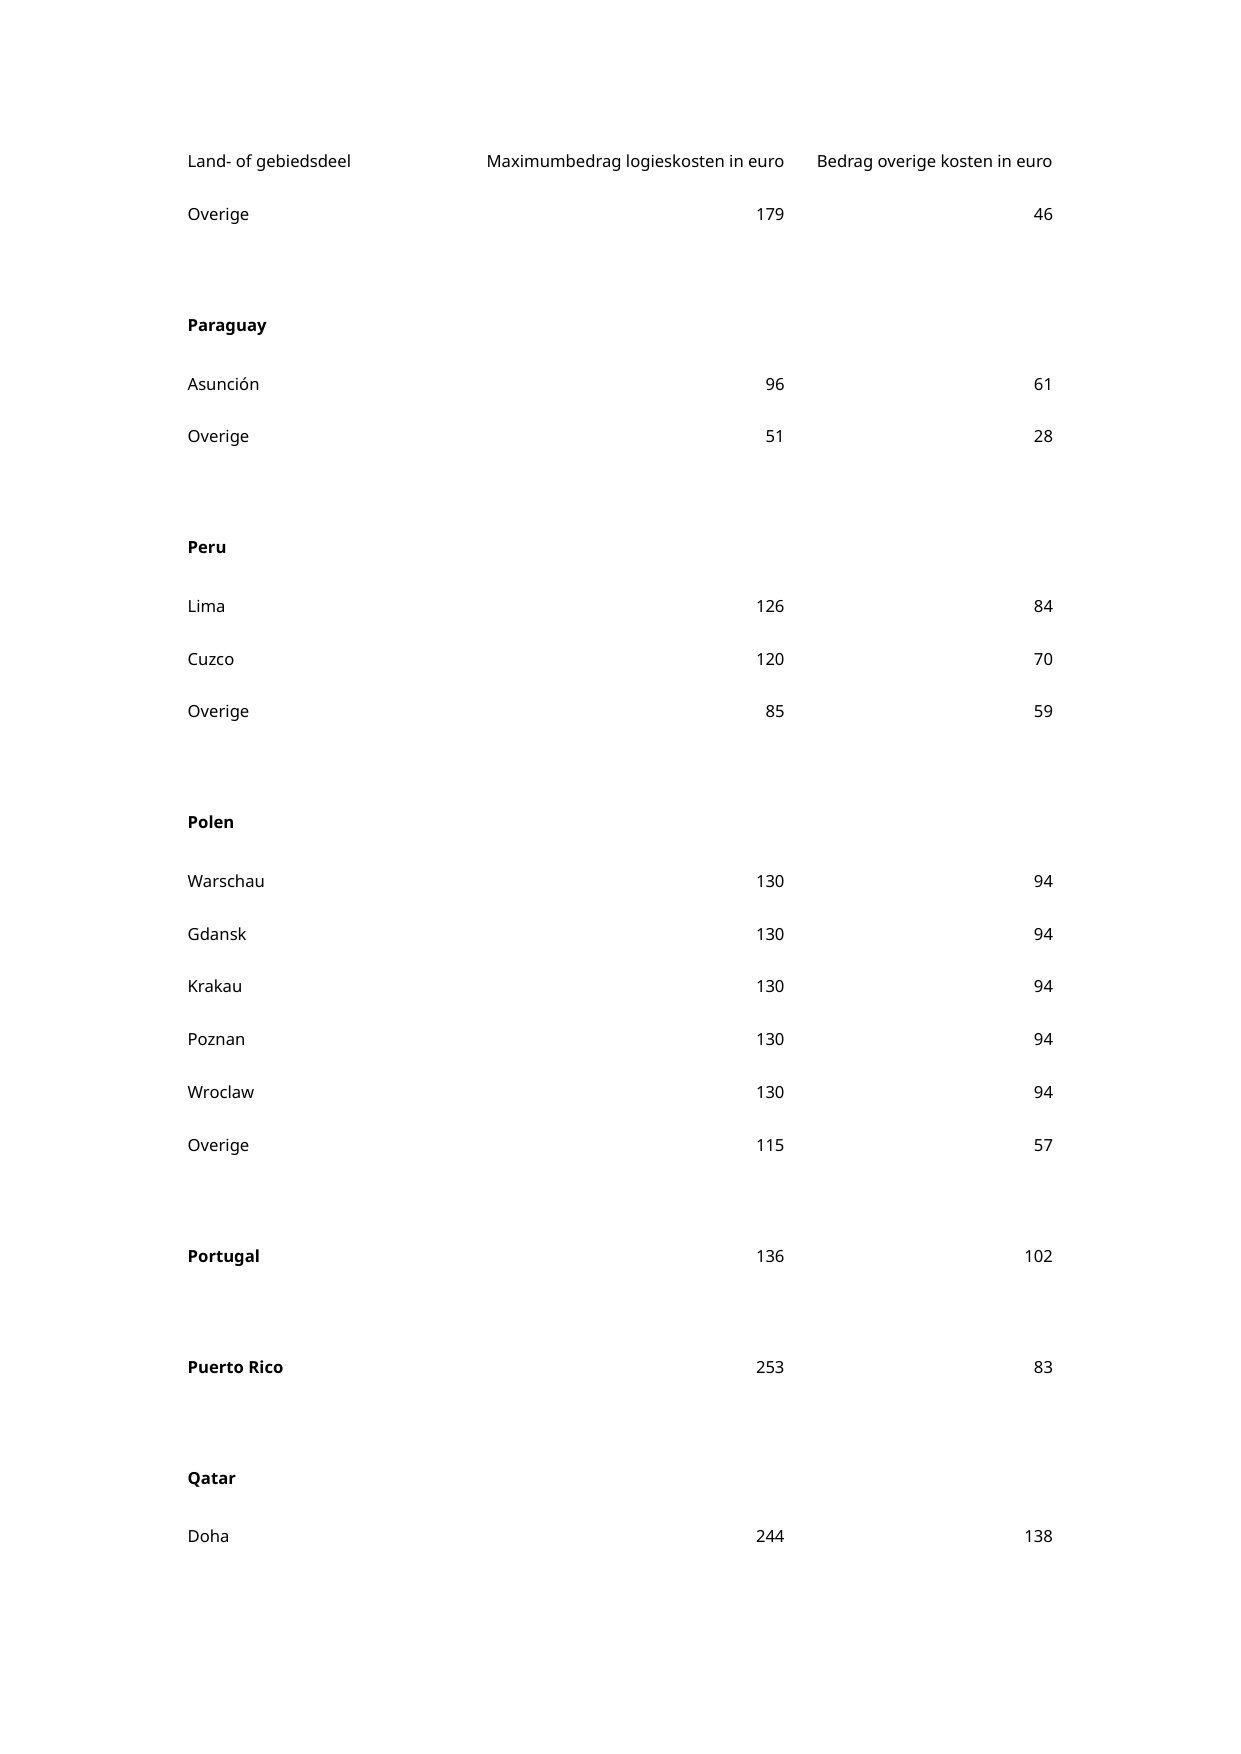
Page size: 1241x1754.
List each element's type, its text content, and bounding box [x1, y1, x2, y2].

table_cell [188, 478, 464, 536]
table_cell [464, 1408, 784, 1467]
table_cell Wroclaw [188, 1080, 464, 1133]
table_cell 130 [464, 1028, 784, 1080]
table_cell 57 [784, 1133, 1053, 1186]
table_cell 138 [784, 1525, 1053, 1578]
table_cell Puerto Rico [188, 1355, 464, 1408]
table_cell [464, 1467, 784, 1525]
table_cell 70 [784, 647, 1053, 700]
table_cell Portugal [188, 1244, 464, 1297]
table_cell [464, 1186, 784, 1244]
table_cell [464, 314, 784, 372]
table_cell 94 [784, 975, 1053, 1028]
table_cell [464, 1297, 784, 1355]
table_cell 120 [464, 647, 784, 700]
table_cell 83 [784, 1355, 1053, 1408]
table_cell 46 [784, 203, 1053, 255]
table_cell Overige [188, 700, 464, 753]
table_cell Doha [188, 1525, 464, 1578]
table_cell [464, 255, 784, 314]
table_cell 130 [464, 975, 784, 1028]
table_cell Poznan [188, 1028, 464, 1080]
table_cell [464, 811, 784, 869]
table_cell Overige [188, 425, 464, 478]
table_cell 115 [464, 1133, 784, 1186]
table_cell 253 [464, 1355, 784, 1408]
table_cell Asunción [188, 372, 464, 425]
table_cell [188, 1186, 464, 1244]
table_cell 130 [464, 922, 784, 975]
table_cell Gdansk [188, 922, 464, 975]
table_cell [784, 478, 1053, 536]
table_cell 94 [784, 922, 1053, 975]
table_cell 94 [784, 1080, 1053, 1133]
table_cell [784, 1408, 1053, 1467]
table_cell Lima [188, 595, 464, 647]
table_cell [188, 1297, 464, 1355]
table_cell [784, 1467, 1053, 1525]
table_cell Krakau [188, 975, 464, 1028]
table_cell Paraguay [188, 314, 464, 372]
table_header Land- of gebiedsdeel [188, 150, 464, 203]
table_cell [784, 1186, 1053, 1244]
table_cell 130 [464, 870, 784, 922]
table_cell [188, 753, 464, 811]
table_cell [784, 536, 1053, 594]
table_cell [188, 255, 464, 314]
table_header Maximumbedrag logieskosten in euro [464, 150, 784, 203]
table_cell Qatar [188, 1467, 464, 1525]
table_cell 179 [464, 203, 784, 255]
table_cell Overige [188, 1133, 464, 1186]
table_cell 85 [464, 700, 784, 753]
table_cell 102 [784, 1244, 1053, 1297]
table_cell Polen [188, 811, 464, 869]
table_cell [784, 811, 1053, 869]
table_cell 84 [784, 595, 1053, 647]
table_cell [784, 753, 1053, 811]
table_header Bedrag overige kosten in euro [784, 150, 1053, 203]
table_cell [464, 536, 784, 594]
table_cell [464, 753, 784, 811]
table_cell 61 [784, 372, 1053, 425]
table_cell Peru [188, 536, 464, 594]
table_cell 51 [464, 425, 784, 478]
table_cell 28 [784, 425, 1053, 478]
table_cell Warschau [188, 870, 464, 922]
table_cell 126 [464, 595, 784, 647]
table_cell 136 [464, 1244, 784, 1297]
table_cell [784, 314, 1053, 372]
table_cell 59 [784, 700, 1053, 753]
table_cell [784, 255, 1053, 314]
table_cell [188, 1408, 464, 1467]
table_cell [784, 1297, 1053, 1355]
table_cell [464, 478, 784, 536]
table_cell 94 [784, 1028, 1053, 1080]
table_cell Cuzco [188, 647, 464, 700]
table_cell 96 [464, 372, 784, 425]
table_cell 130 [464, 1080, 784, 1133]
table_cell Overige [188, 203, 464, 255]
table_cell 244 [464, 1525, 784, 1578]
table_cell 94 [784, 870, 1053, 922]
